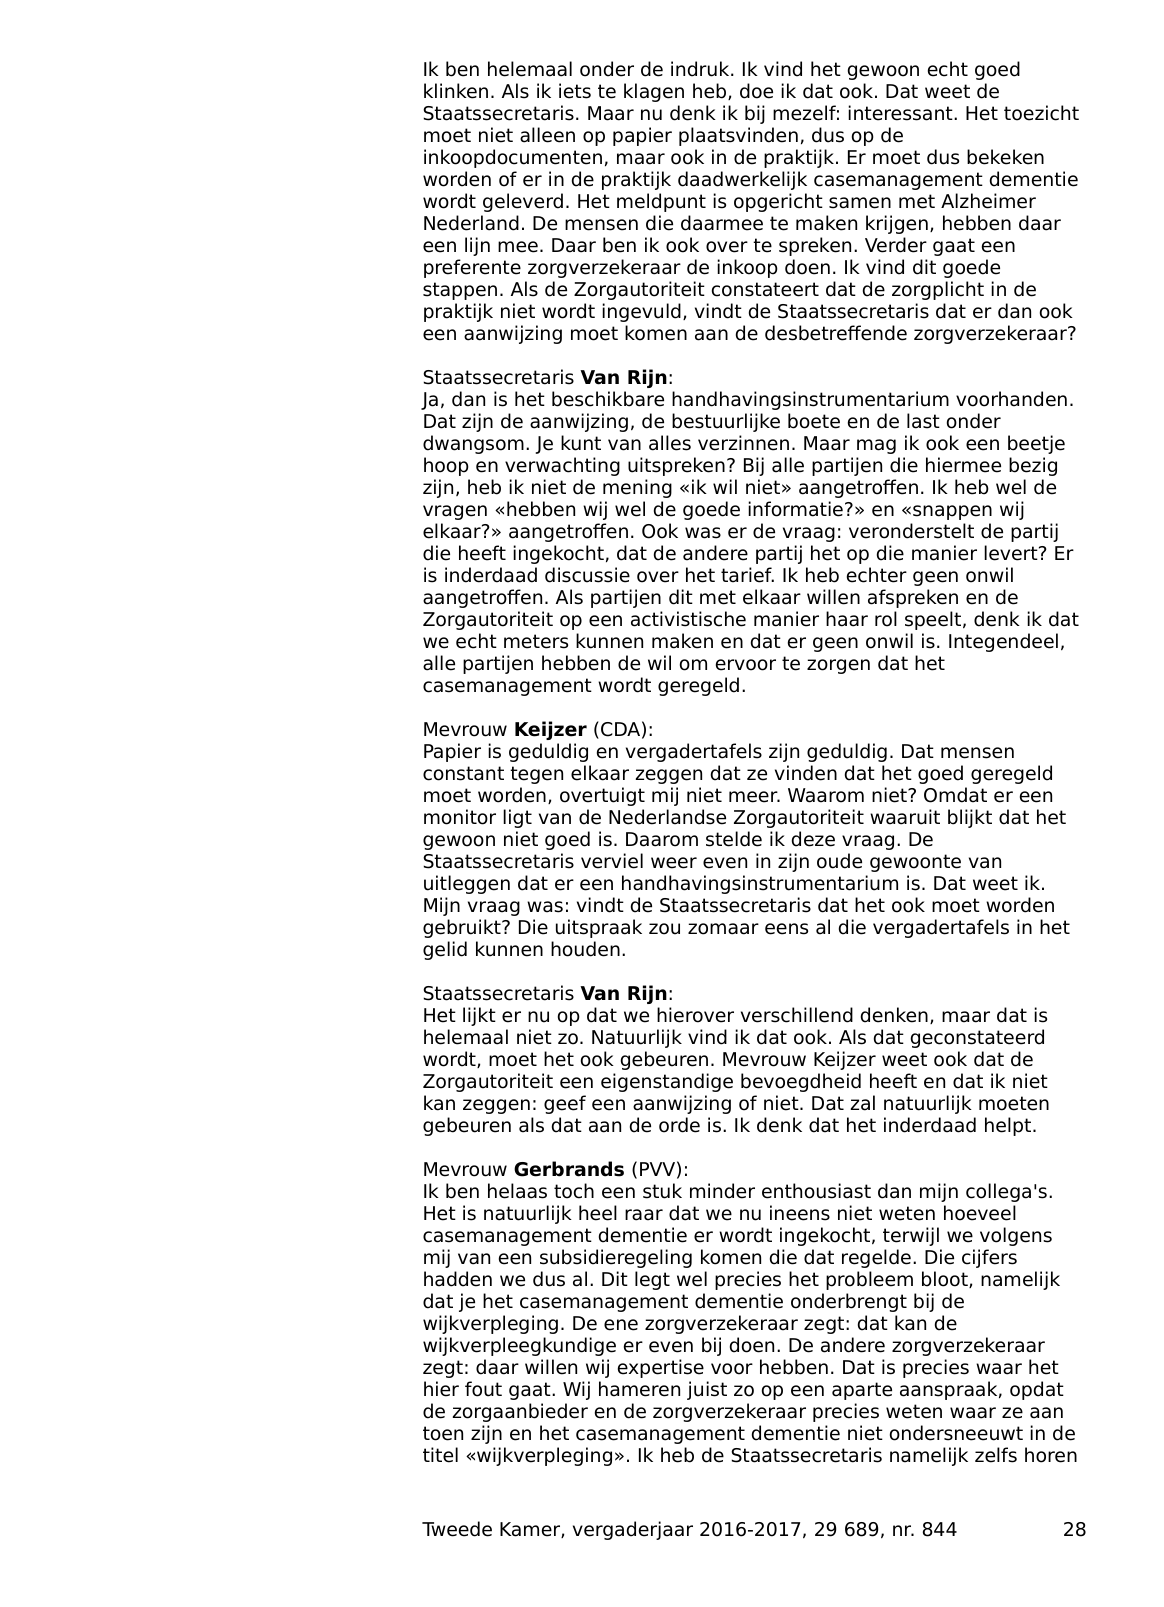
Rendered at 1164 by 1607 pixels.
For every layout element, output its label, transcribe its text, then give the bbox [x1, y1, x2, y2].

text Ik ben helemaal onder de indruk. Ik vind het gewoon echt goed klinken. Als ik iets te klagen heb, doe ik dat ook. Dat weet de Staatssecretaris. Maar nu denk ik bij mezelf: interessant. Het toezicht moet niet alleen op papier plaatsvinden, dus op de inkoopdocumenten, maar ook in de praktijk. Er moet dus bekeken worden of er in de praktijk daadwerkelijk casemanagement dementie wordt geleverd. Het meldpunt is opgericht samen met Alzheimer Nederland. De mensen die daarmee te maken krijgen, hebben daar een lijn mee. Daar ben ik ook over te spreken. Verder gaat een preferente zorgverzekeraar de inkoop doen. Ik vind dit goede stappen. Als de Zorgautoriteit constateert dat de zorgplicht in de praktijk niet wordt ingevuld, vindt de Staatssecretaris dat er dan ook een aanwijzing moet komen aan de desbetreffende zorgverzekeraar? [422, 59, 1087, 345]
text Staatssecretaris Van Rijn: [422, 367, 1087, 389]
text Staatssecretaris Van Rijn: [422, 983, 1087, 1005]
text Mevrouw Keijzer (CDA): [422, 719, 1087, 741]
text Papier is geduldig en vergadertafels zijn geduldig. Dat mensen constant tegen elkaar zeggen dat ze vinden dat het goed geregeld moet worden, overtuigt mij niet meer. Waarom niet? Omdat er een monitor ligt van de Nederlandse Zorgautoriteit waaruit blijkt dat het gewoon niet goed is. Daarom stelde ik deze vraag. De Staatssecretaris verviel weer even in zijn oude gewoonte van uitleggen dat er een handhavingsinstrumentarium is. Dat weet ik. Mijn vraag was: vindt de Staatssecretaris dat het ook moet worden gebruikt? Die uitspraak zou zomaar eens al die vergadertafels in het gelid kunnen houden. [422, 741, 1087, 961]
text Het lijkt er nu op dat we hierover verschillend denken, maar dat is helemaal niet zo. Natuurlijk vind ik dat ook. Als dat geconstateerd wordt, moet het ook gebeuren. Mevrouw Keijzer weet ook dat de Zorgautoriteit een eigenstandige bevoegdheid heeft en dat ik niet kan zeggen: geef een aanwijzing of niet. Dat zal natuurlijk moeten gebeuren als dat aan de orde is. Ik denk dat het inderdaad helpt. [422, 1005, 1087, 1137]
text Ja, dan is het beschikbare handhavingsinstrumentarium voorhanden. Dat zijn de aanwijzing, de bestuurlijke boete en de last onder dwangsom. Je kunt van alles verzinnen. Maar mag ik ook een beetje hoop en verwachting uitspreken? Bij alle partijen die hiermee bezig zijn, heb ik niet de mening «ik wil niet» aangetroffen. Ik heb wel de vragen «hebben wij wel de goede informatie?» en «snappen wij elkaar?» aangetroffen. Ook was er de vraag: veronderstelt de partij die heeft ingekocht, dat de andere partij het op die manier levert? Er is inderdaad discussie over het tarief. Ik heb echter geen onwil aangetroffen. Als partijen dit met elkaar willen afspreken en de Zorgautoriteit op een activistische manier haar rol speelt, denk ik dat we echt meters kunnen maken en dat er geen onwil is. Integendeel, alle partijen hebben de wil om ervoor te zorgen dat het casemanagement wordt geregeld. [422, 389, 1087, 697]
text Ik ben helaas toch een stuk minder enthousiast dan mijn collega's. Het is natuurlijk heel raar dat we nu ineens niet weten hoeveel casemanagement dementie er wordt ingekocht, terwijl we volgens mij van een subsidieregeling komen die dat regelde. Die cijfers hadden we dus al. Dit legt wel precies het probleem bloot, namelijk dat je het casemanagement dementie onderbrengt bij de wijkverpleging. De ene zorgverzekeraar zegt: dat kan de wijkverpleegkundige er even bij doen. De andere zorgverzekeraar zegt: daar willen wij expertise voor hebben. Dat is precies waar het hier fout gaat. Wij hameren juist zo op een aparte aanspraak, opdat de zorgaanbieder en de zorgverzekeraar precies weten waar ze aan toen zijn en het casemanagement dementie niet ondersneeuwt in de titel «wijkverpleging». Ik heb de Staatssecretaris namelijk zelfs horen [422, 1181, 1087, 1467]
text Mevrouw Gerbrands (PVV): [422, 1159, 1087, 1181]
